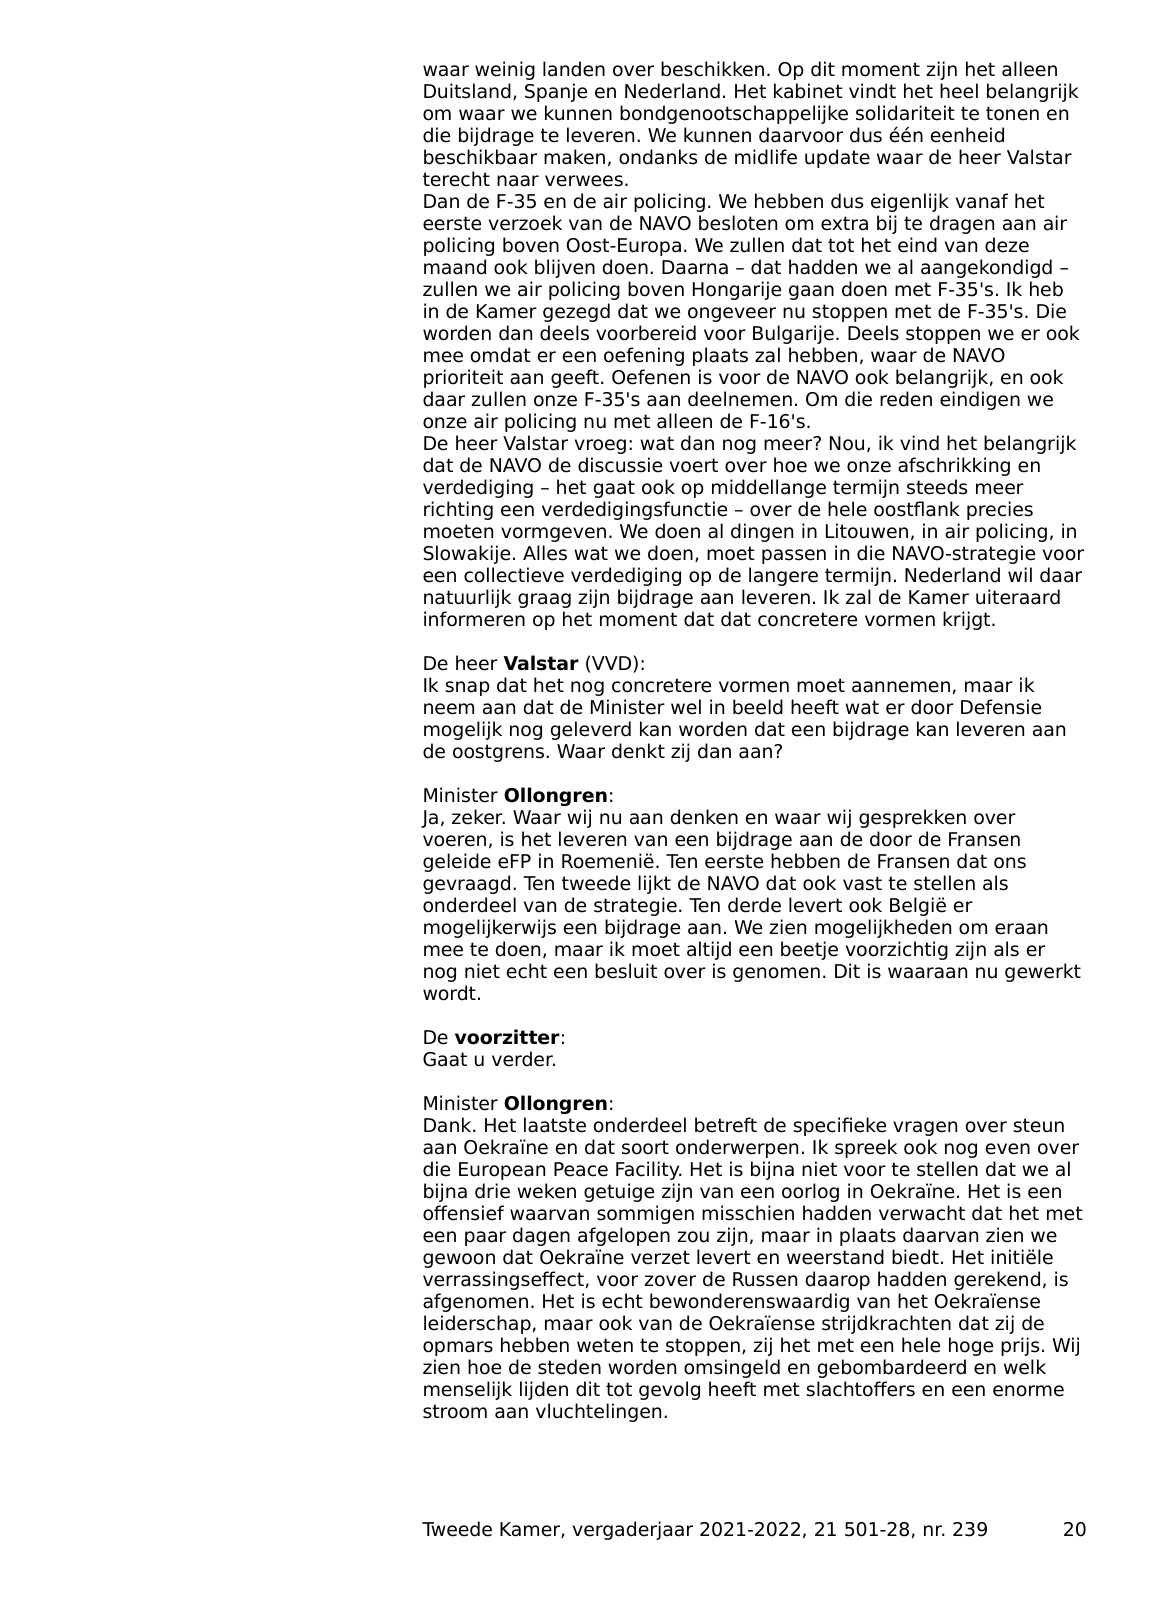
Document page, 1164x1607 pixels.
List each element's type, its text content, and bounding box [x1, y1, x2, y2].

text Dan de F-35 en de air policing. We hebben dus eigenlijk vanaf het eerste verzoek van de NAVO besloten om extra bij te dragen aan air policing boven Oost-Europa. We zullen dat tot het eind van deze maand ook blijven doen. Daarna – dat hadden we al aangekondigd – zullen we air policing boven Hongarije gaan doen met F-35's. Ik heb in de Kamer gezegd dat we ongeveer nu stoppen met de F-35's. Die worden dan deels voorbereid voor Bulgarije. Deels stoppen we er ook mee omdat er een oefening plaats zal hebben, waar de NAVO prioriteit aan geeft. Oefenen is voor de NAVO ook belangrijk, en ook daar zullen onze F-35's aan deelnemen. Om die reden eindigen we onze air policing nu met alleen de F-16's. [422, 191, 1087, 433]
text De heer Valstar vroeg: wat dan nog meer? Nou, ik vind het belangrijk dat de NAVO de discussie voert over hoe we onze afschrikking en verdediging – het gaat ook op middellange termijn steeds meer richting een verdedigingsfunctie – over de hele oostflank precies moeten vormgeven. We doen al dingen in Litouwen, in air policing, in Slowakije. Alles wat we doen, moet passen in die NAVO-strategie voor een collectieve verdediging op de langere termijn. Nederland wil daar natuurlijk graag zijn bijdrage aan leveren. Ik zal de Kamer uiteraard informeren op het moment dat dat concretere vormen krijgt. [422, 433, 1087, 631]
text De heer Valstar (VVD): [422, 653, 1087, 675]
text De voorzitter: [422, 1027, 1087, 1049]
text Minister Ollongren: [422, 1093, 1087, 1115]
text Minister Ollongren: [422, 785, 1087, 807]
text Ja, zeker. Waar wij nu aan denken en waar wij gesprekken over voeren, is het leveren van een bijdrage aan de door de Fransen geleide eFP in Roemenië. Ten eerste hebben de Fransen dat ons gevraagd. Ten tweede lijkt de NAVO dat ook vast te stellen als onderdeel van de strategie. Ten derde levert ook België er mogelijkerwijs een bijdrage aan. We zien mogelijkheden om eraan mee te doen, maar ik moet altijd een beetje voorzichtig zijn als er nog niet echt een besluit over is genomen. Dit is waaraan nu gewerkt wordt. [422, 807, 1087, 1004]
text Gaat u verder. [422, 1049, 1087, 1071]
text Dank. Het laatste onderdeel betreft de specifieke vragen over steun aan Oekraïne en dat soort onderwerpen. Ik spreek ook nog even over die European Peace Facility. Het is bijna niet voor te stellen dat we al bijna drie weken getuige zijn van een oorlog in Oekraïne. Het is een offensief waarvan sommigen misschien hadden verwacht dat het met een paar dagen afgelopen zou zijn, maar in plaats daarvan zien we gewoon dat Oekraïne verzet levert en weerstand biedt. Het initiële verrassingseffect, voor zover de Russen daarop hadden gerekend, is afgenomen. Het is echt bewonderenswaardig van het Oekraïense leiderschap, maar ook van de Oekraïense strijdkrachten dat zij de opmars hebben weten te stoppen, zij het met een hele hoge prijs. Wij zien hoe de steden worden omsingeld en gebombardeerd en welk menselijk lijden dit tot gevolg heeft met slachtoffers en een enorme stroom aan vluchtelingen. [422, 1115, 1087, 1423]
text Ik snap dat het nog concretere vormen moet aannemen, maar ik neem aan dat de Minister wel in beeld heeft wat er door Defensie mogelijk nog geleverd kan worden dat een bijdrage kan leveren aan de oostgrens. Waar denkt zij dan aan? [422, 675, 1087, 763]
text waar weinig landen over beschikken. Op dit moment zijn het alleen Duitsland, Spanje en Nederland. Het kabinet vindt het heel belangrijk om waar we kunnen bondgenootschappelijke solidariteit te tonen en die bijdrage te leveren. We kunnen daarvoor dus één eenheid beschikbaar maken, ondanks de midlife update waar de heer Valstar terecht naar verwees. [422, 59, 1087, 191]
